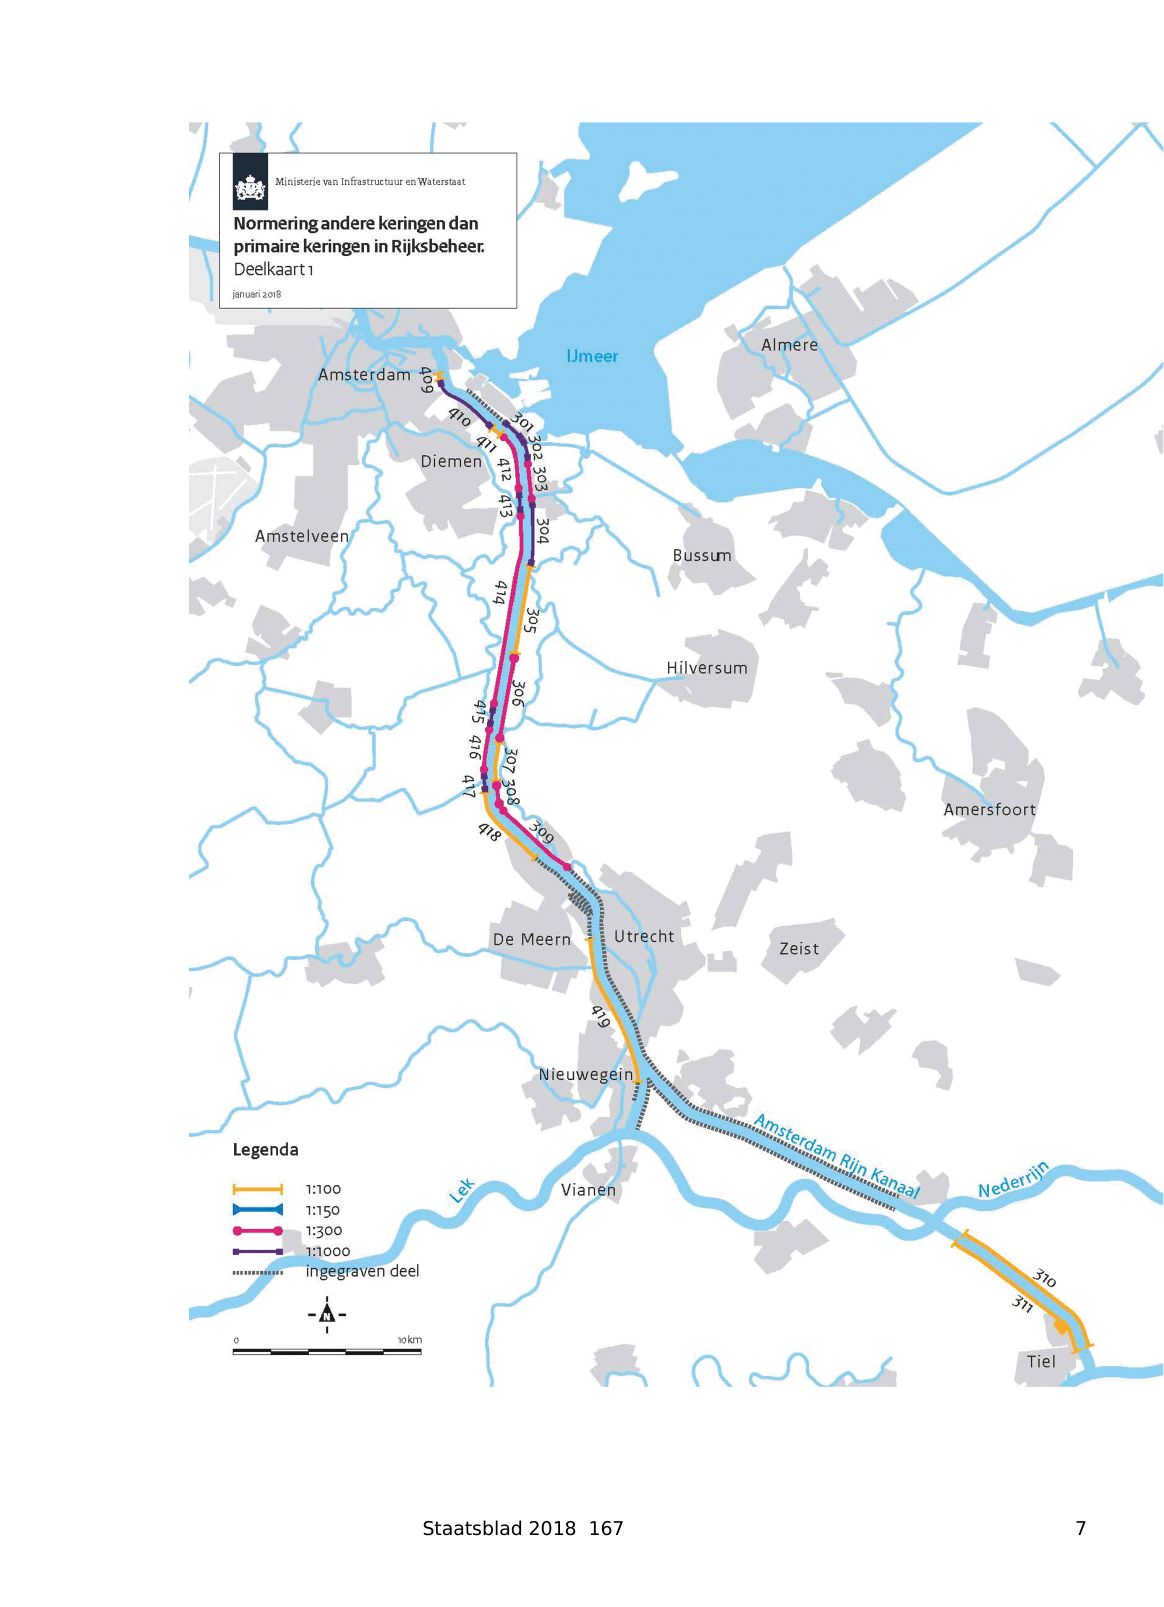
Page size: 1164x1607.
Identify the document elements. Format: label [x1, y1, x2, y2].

picture [188, 122, 1164, 1387]
